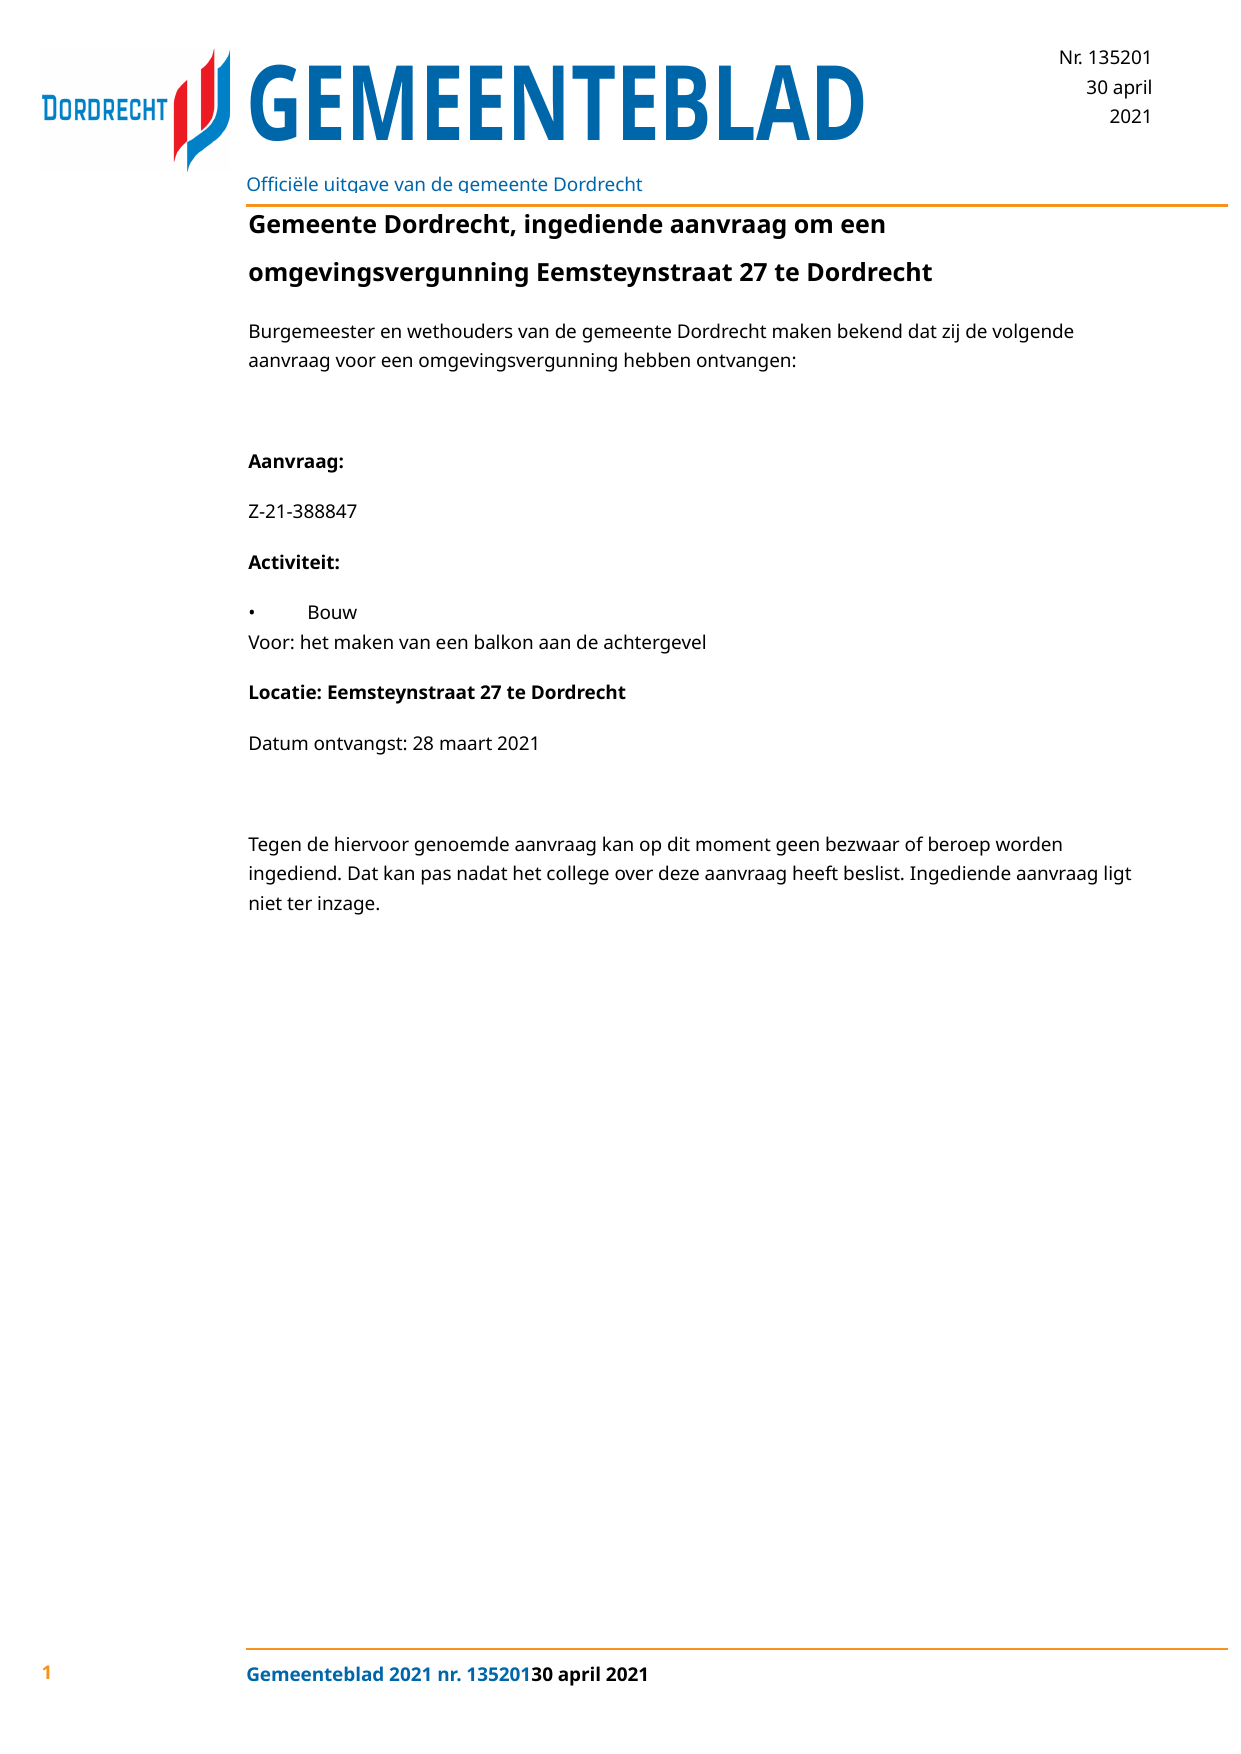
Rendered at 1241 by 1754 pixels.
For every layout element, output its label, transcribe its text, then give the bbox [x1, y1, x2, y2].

text Voor: het maken van een balkon aan de achtergevel [248, 629, 1152, 655]
picture [41, 47, 231, 172]
text Locatie: Eemsteynstraat 27 te Dordrecht [248, 679, 1152, 705]
text Tegen de hiervoor genoemde aanvraag kan op dit moment geen bezwaar of beroep worden ingediend. Dat kan pas nadat het college over deze aanvraag heeft beslist. Ingediende aanvraag ligt niet ter inzage. [248, 831, 1152, 916]
text Activiteit: [248, 549, 1152, 575]
text Aanvraag: [248, 448, 1152, 474]
text Gemeente Dordrecht, ingediende aanvraag om een omgevingsvergunning Eemsteynstraat 27 te Dordrecht [248, 207, 1152, 288]
text Z-21-388847 [248, 499, 1152, 524]
text Burgemeester en wethouders van de gemeente Dordrecht maken bekend dat zij de volgende aanvraag voor een omgevingsvergunning hebben ontvangen: [248, 318, 1152, 373]
list Bouw [248, 599, 1152, 625]
text Datum ontvangst: 28 maart 2021 [248, 730, 1152, 756]
